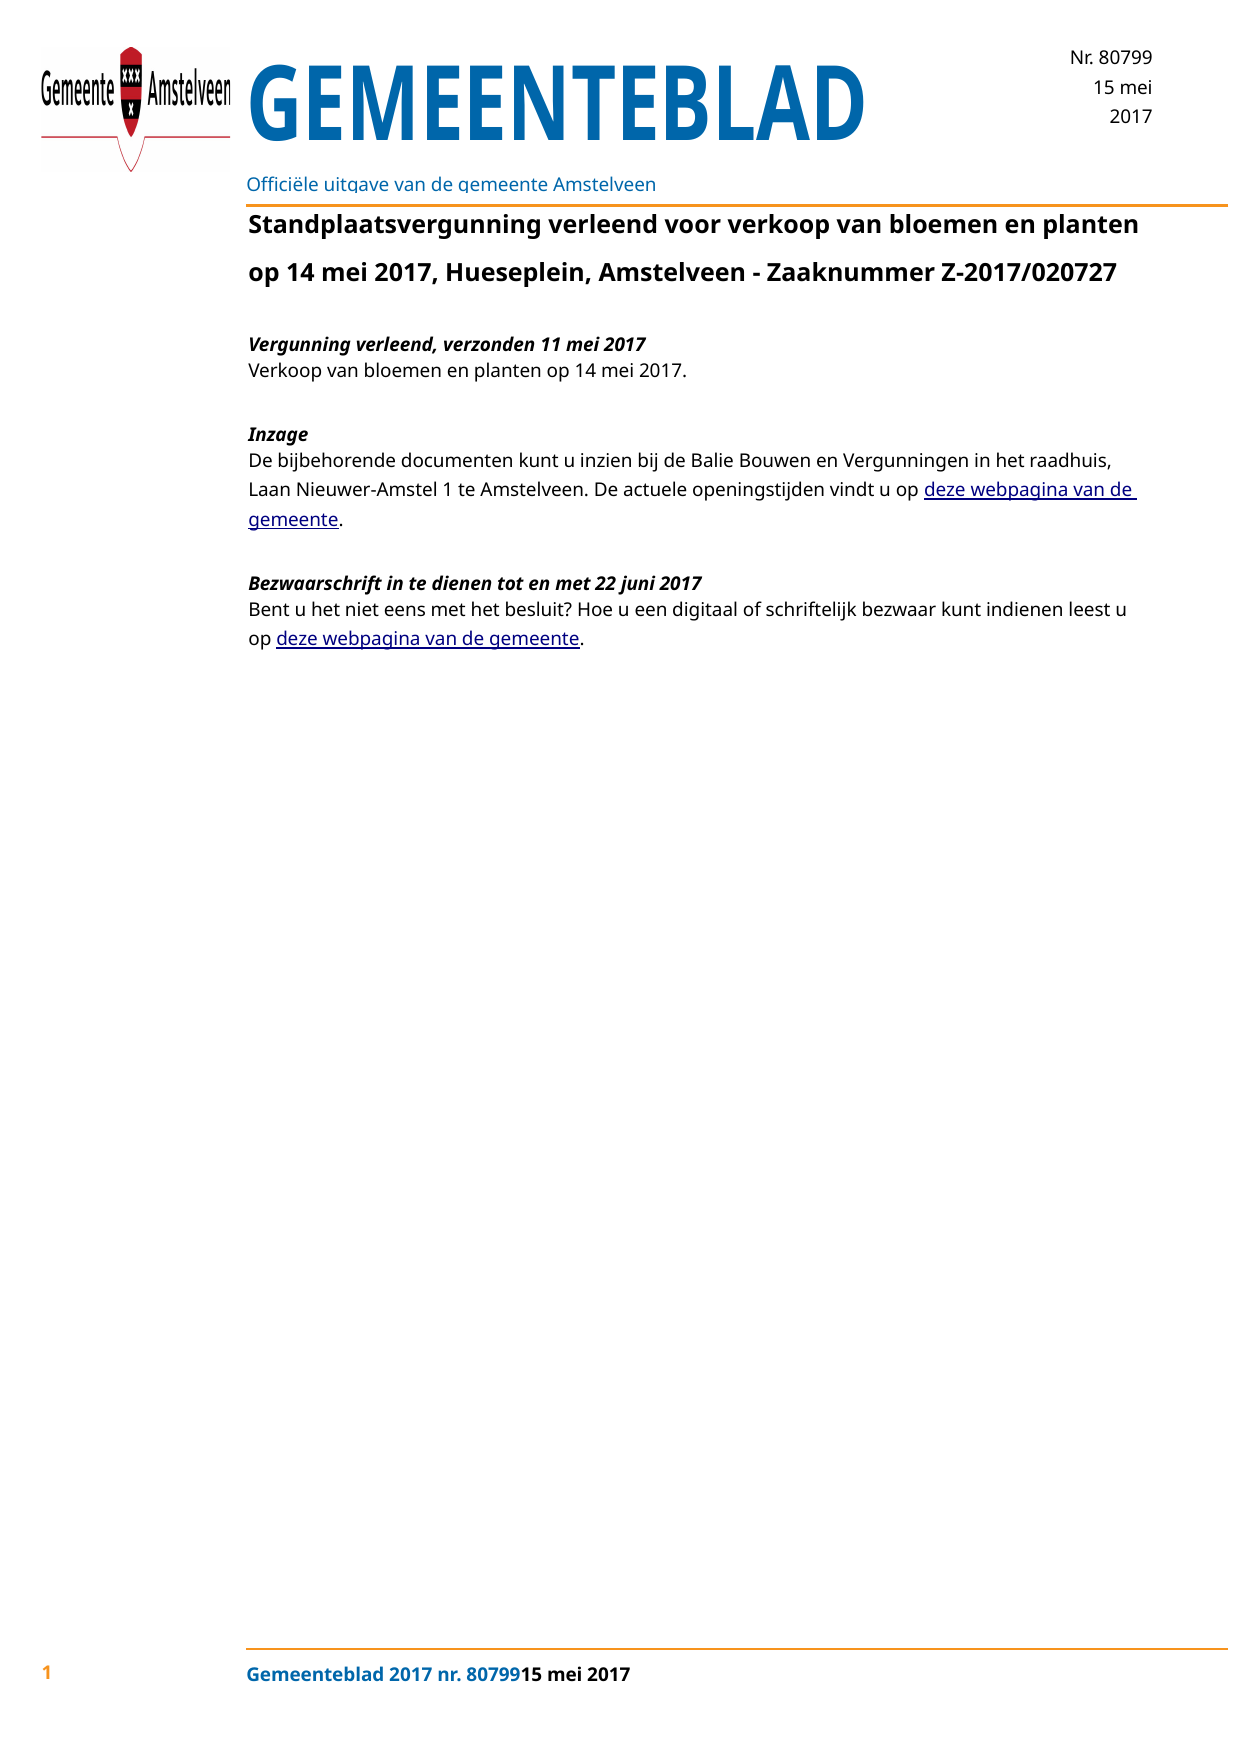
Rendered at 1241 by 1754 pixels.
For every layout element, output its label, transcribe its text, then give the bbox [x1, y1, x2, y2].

text Bezwaarschrift in te dienen tot en met 22 juni 2017 [248, 570, 1152, 596]
text De bijbehorende documenten kunt u inzien bij de Balie Bouwen en Vergunningen in het raadhuis, Laan Nieuwer-Amstel 1 te Amstelveen. De actuele openingstijden vindt u op deze webpagina van de gemeente. [248, 447, 1152, 532]
text Inzage [248, 421, 1152, 447]
text Verkoop van bloemen en planten op 14 mei 2017. [248, 357, 1152, 383]
text Vergunning verleend, verzonden 11 mei 2017 [248, 331, 1152, 357]
text Standplaatsvergunning verleend voor verkoop van bloemen en planten op 14 mei 2017, Hueseplein, Amstelveen - Zaaknummer Z-2017/020727 [248, 207, 1152, 288]
text Bent u het niet eens met het besluit? Hoe u een digitaal of schriftelijk bezwaar kunt indienen leest u op deze webpagina van de gemeente. [248, 596, 1152, 651]
picture [41, 47, 231, 172]
